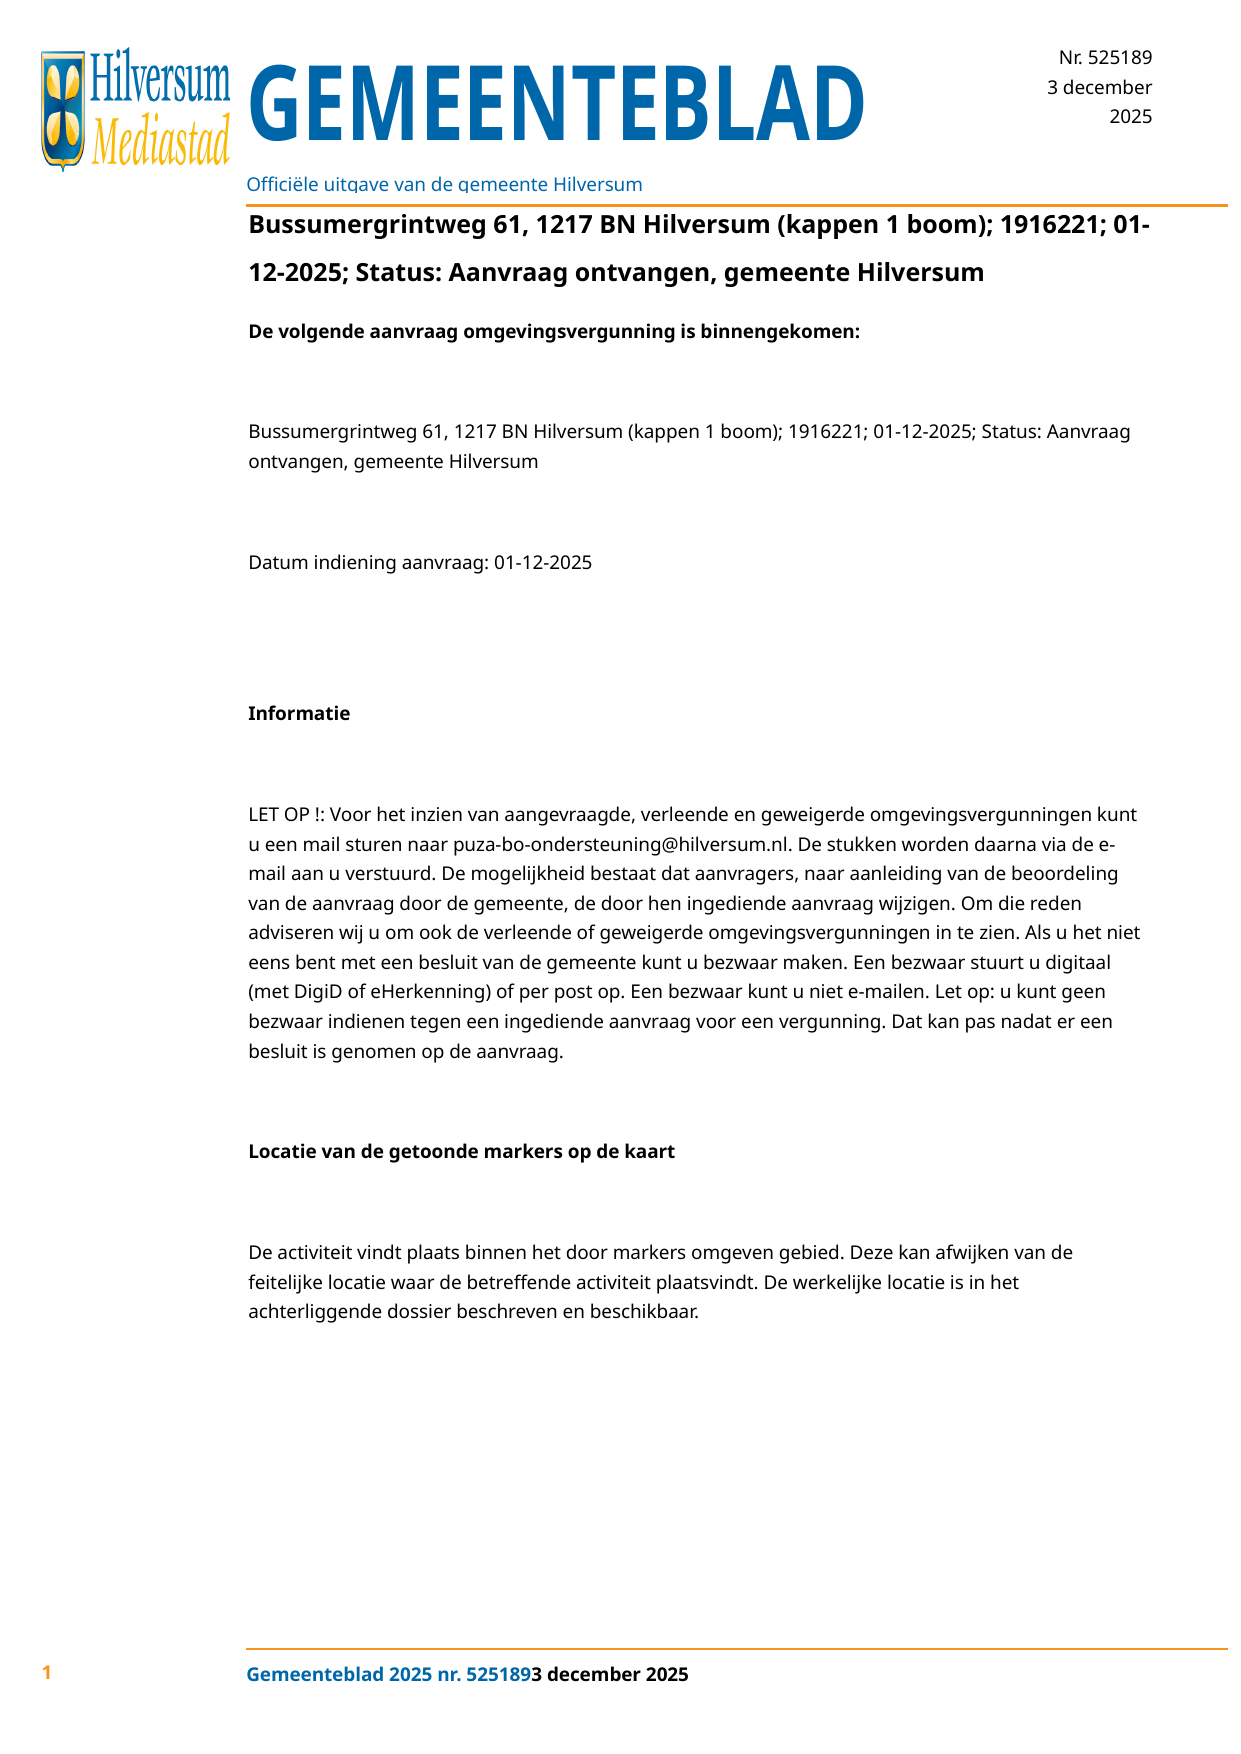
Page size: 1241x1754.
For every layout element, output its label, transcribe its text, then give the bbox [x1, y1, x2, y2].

text LET OP !: Voor het inzien van aangevraagde, verleende en geweigerde omgevingsvergunningen kunt u een mail sturen naar puza-bo-ondersteuning@hilversum.nl. De stukken worden daarna via de e-mail aan u verstuurd. De mogelijkheid bestaat dat aanvragers, naar aanleiding van de beoordeling van de aanvraag door de gemeente, de door hen ingediende aanvraag wijzigen. Om die reden adviseren wij u om ook de verleende of geweigerde omgevingsvergunningen in te zien. Als u het niet eens bent met een besluit van de gemeente kunt u bezwaar maken. Een bezwaar stuurt u digitaal (met DigiD of eHerkenning) of per post op. Een bezwaar kunt u niet e-mailen. Let op: u kunt geen bezwaar indienen tegen een ingediende aanvraag voor een vergunning. Dat kan pas nadat er een besluit is genomen op de aanvraag. [248, 801, 1152, 1064]
picture [41, 47, 231, 172]
text De volgende aanvraag omgevingsvergunning is binnengekomen: [248, 318, 1152, 344]
text De activiteit vindt plaats binnen het door markers omgeven gebied. Deze kan afwijken van de feitelijke locatie waar de betreffende activiteit plaatsvindt. De werkelijke locatie is in het achterliggende dossier beschreven en beschikbaar. [248, 1239, 1152, 1324]
text Locatie van de getoonde markers op de kaart [248, 1139, 1152, 1164]
text Bussumergrintweg 61, 1217 BN Hilversum (kappen 1 boom); 1916221; 01-12-2025; Status: Aanvraag ontvangen, gemeente Hilversum [248, 207, 1152, 288]
text Bussumergrintweg 61, 1217 BN Hilversum (kappen 1 boom); 1916221; 01-12-2025; Status: Aanvraag ontvangen, gemeente Hilversum [248, 419, 1152, 474]
text Datum indiening aanvraag: 01-12-2025 [248, 549, 1152, 575]
text Informatie [248, 700, 1152, 726]
